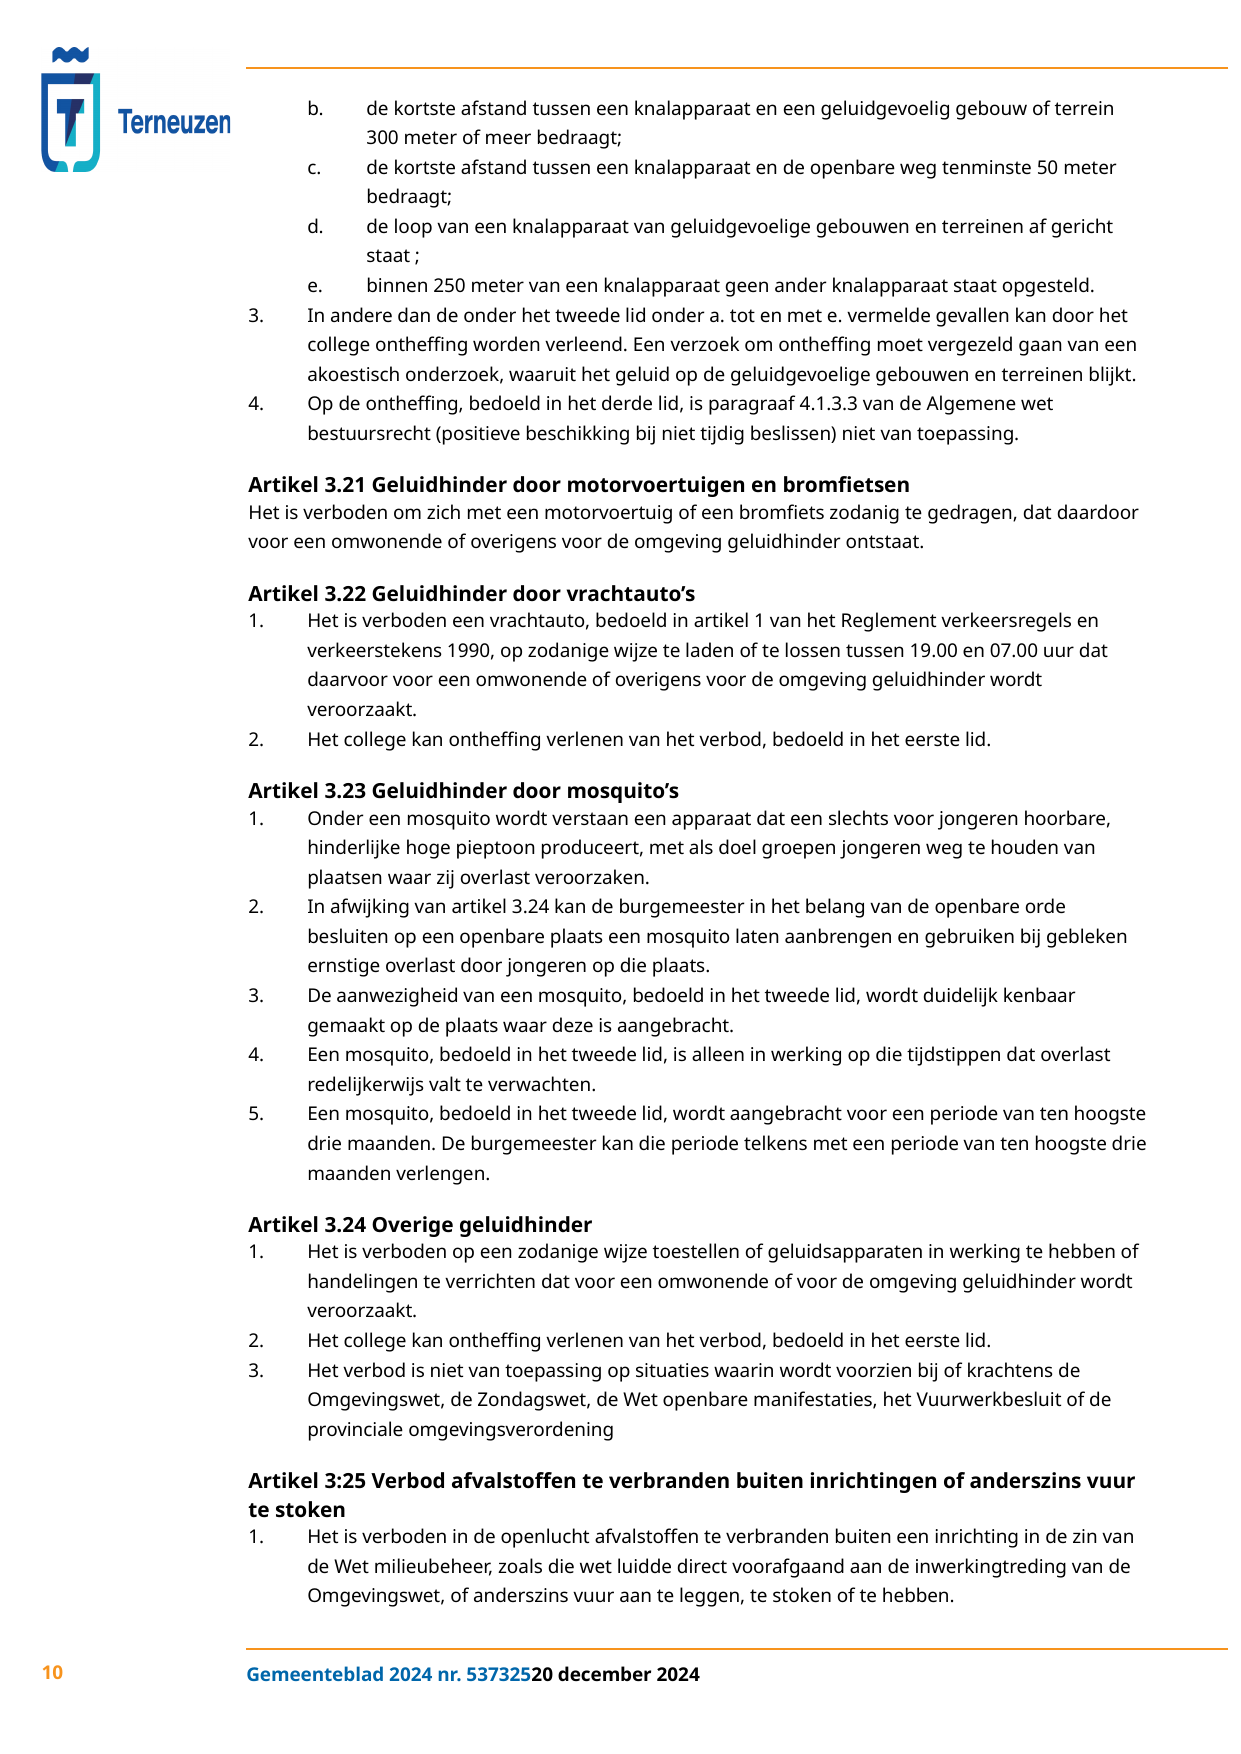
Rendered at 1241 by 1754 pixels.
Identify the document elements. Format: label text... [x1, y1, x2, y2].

list de kortste afstand tussen een knalapparaat en de openbare weg tenminste 50 meter bedraagt; [307, 154, 1152, 209]
list Het college kan ontheffing verlenen van het verbod, bedoeld in het eerste lid. [248, 1327, 1152, 1353]
list Het verbod is niet van toepassing op situaties waarin wordt voorzien bij of krachtens de Omgevingswet, de Zondagswet, de Wet openbare manifestaties, het Vuurwerkbesluit of de provinciale omgevingsverordening [248, 1357, 1152, 1442]
list de kortste afstand tussen een knalapparaat en een geluidgevoelig gebouw of terrein 300 meter of meer bedraagt; [307, 95, 1152, 150]
text Artikel 3.24 Overige geluidhinder [248, 1210, 1152, 1238]
text Artikel 3:25 Verbod afvalstoffen te verbranden buiten inrichtingen of anderszins vuur te stoken [248, 1466, 1152, 1523]
list Onder een mosquito wordt verstaan een apparaat dat een slechts voor jongeren hoorbare, hinderlijke hoge pieptoon produceert, met als doel groepen jongeren weg te houden van plaatsen waar zij overlast veroorzaken. [248, 805, 1152, 889]
text Het is verboden om zich met een motorvoertuig of een bromfiets zodanig te gedragen, dat daardoor voor een omwonende of overigens voor de omgeving geluidhinder ontstaat. [248, 499, 1152, 554]
list In andere dan de onder het tweede lid onder a. tot en met e. vermelde gevallen kan door het college ontheffing worden verleend. Een verzoek om ontheffing moet vergezeld gaan van een akoestisch onderzoek, waaruit het geluid op de geluidgevoelige gebouwen en terreinen blijkt. [248, 302, 1152, 387]
list Het is verboden op een zodanige wijze toestellen of geluidsapparaten in werking te hebben of handelingen te verrichten dat voor een omwonende of voor de omgeving geluidhinder wordt veroorzaakt. [248, 1238, 1152, 1323]
picture [41, 47, 231, 172]
list Het college kan ontheffing verlenen van het verbod, bedoeld in het eerste lid. [248, 726, 1152, 752]
list De aanwezigheid van een mosquito, bedoeld in het tweede lid, wordt duidelijk kenbaar gemaakt op de plaats waar deze is aangebracht. [248, 982, 1152, 1037]
text Artikel 3.22 Geluidhinder door vrachtauto’s [248, 579, 1152, 607]
list de loop van een knalapparaat van geluidgevoelige gebouwen en terreinen af gericht staat ; [307, 213, 1152, 268]
list Op de ontheffing, bedoeld in het derde lid, is paragraaf 4.1.3.3 van de Algemene wet bestuursrecht (positieve beschikking bij niet tijdig beslissen) niet van toepassing. [248, 391, 1152, 446]
text Artikel 3.23 Geluidhinder door mosquito’s [248, 776, 1152, 805]
list Een mosquito, bedoeld in het tweede lid, is alleen in werking op die tijdstippen dat overlast redelijkerwijs valt te verwachten. [248, 1041, 1152, 1097]
list Het is verboden een vrachtauto, bedoeld in artikel 1 van het Reglement verkeersregels en verkeerstekens 1990, op zodanige wijze te laden of te lossen tussen 19.00 en 07.00 uur dat daarvoor voor een omwonende of overigens voor de omgeving geluidhinder wordt veroorzaakt. [248, 607, 1152, 722]
text Artikel 3.21 Geluidhinder door motorvoertuigen en bromfietsen [248, 471, 1152, 499]
list Een mosquito, bedoeld in het tweede lid, wordt aangebracht voor een periode van ten hoogste drie maanden. De burgemeester kan die periode telkens met een periode van ten hoogste drie maanden verlengen. [248, 1101, 1152, 1185]
list Het is verboden in de openlucht afvalstoffen te verbranden buiten een inrichting in de zin van de Wet milieubeheer, zoals die wet luidde direct voorafgaand aan de inwerkingtreding van de Omgevingswet, of anderszins vuur aan te leggen, te stoken of te hebben. [248, 1523, 1152, 1608]
list binnen 250 meter van een knalapparaat geen ander knalapparaat staat opgesteld. [307, 272, 1152, 298]
list In afwijking van artikel 3.24 kan de burgemeester in het belang van de openbare orde besluiten op een openbare plaats een mosquito laten aanbrengen en gebruiken bij gebleken ernstige overlast door jongeren op die plaats. [248, 893, 1152, 978]
